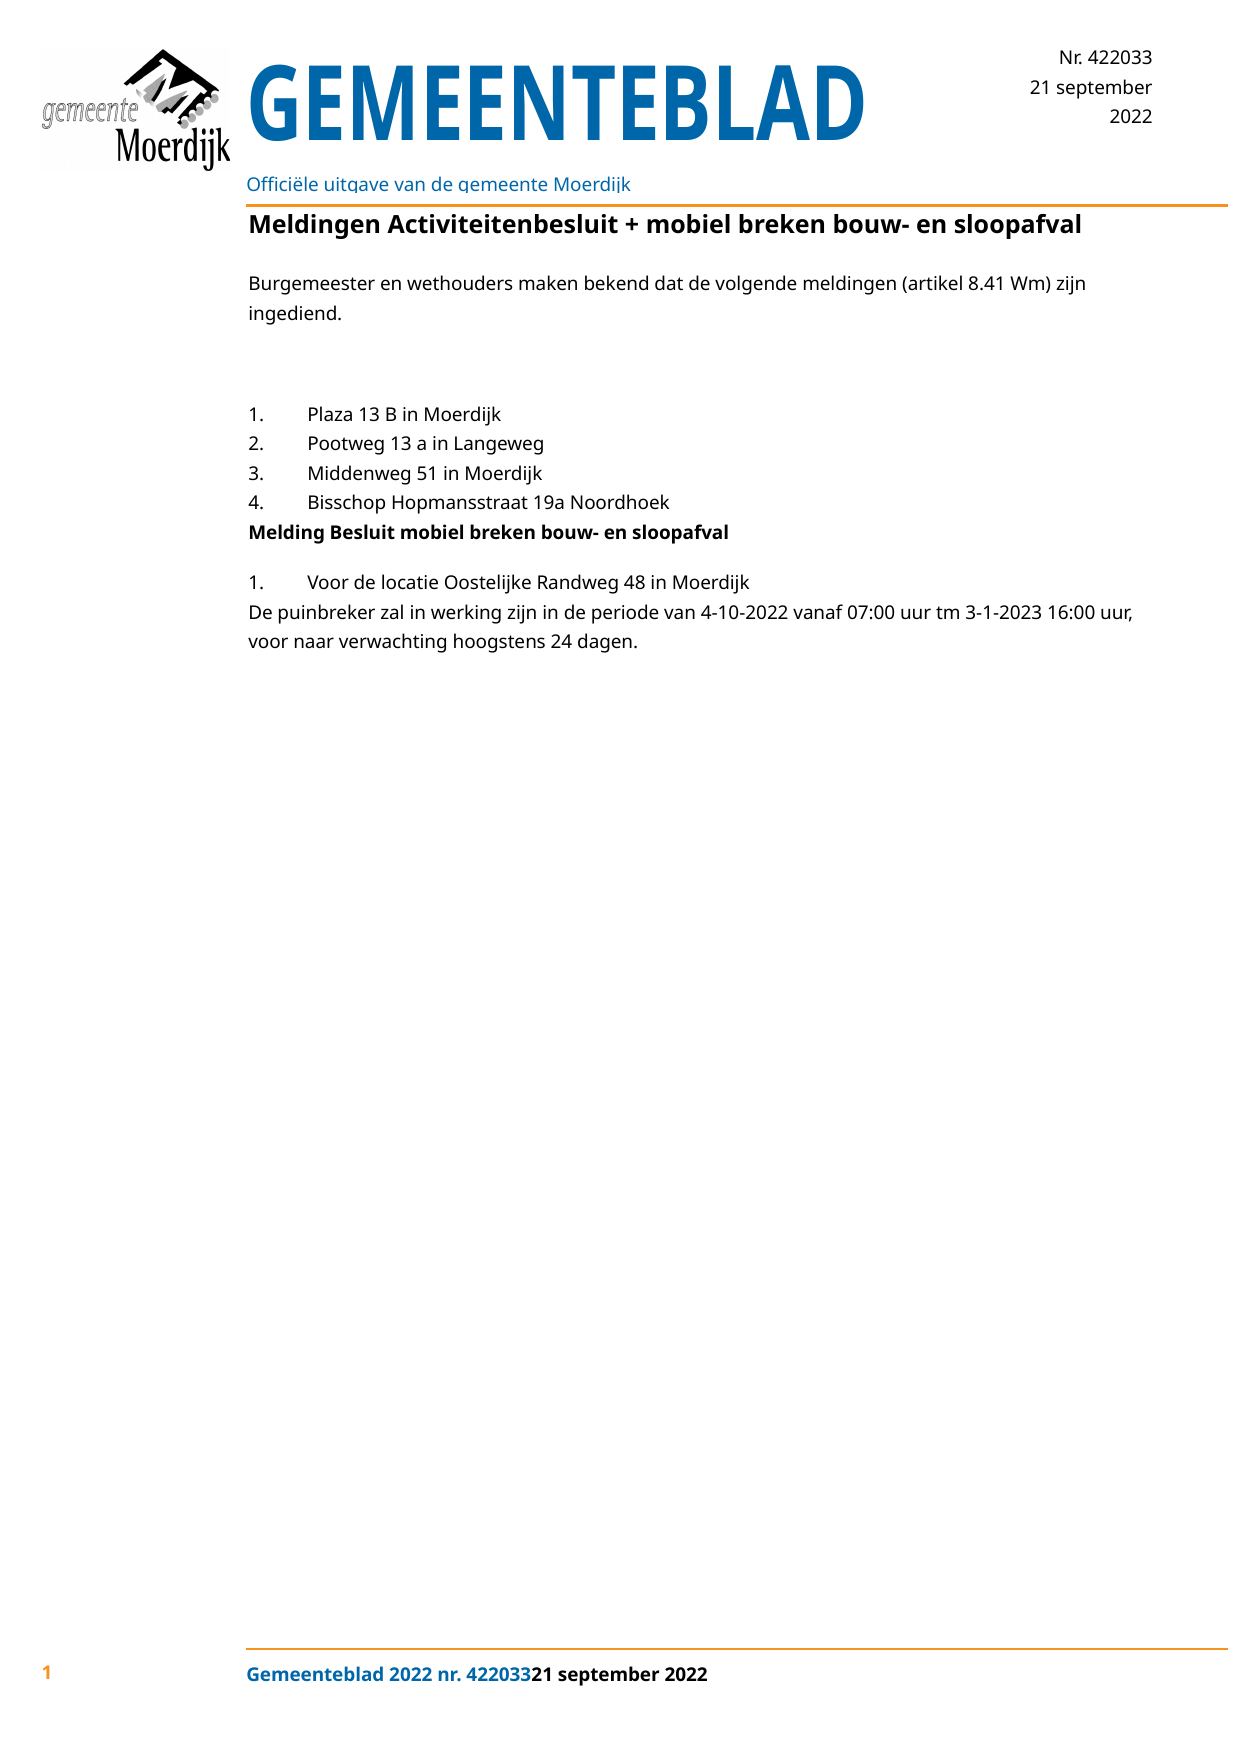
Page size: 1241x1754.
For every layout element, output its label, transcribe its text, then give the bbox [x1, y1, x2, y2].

list Voor de locatie Oostelijke Randweg 48 in Moerdijk [248, 569, 1152, 595]
list Pootweg 13 a in Langeweg [248, 430, 1152, 456]
list Bisschop Hopmansstraat 19a Noordhoek [248, 489, 1152, 515]
text De puinbreker zal in werking zijn in de periode van 4-10-2022 vanaf 07:00 uur tm 3-1-2023 16:00 uur, voor naar verwachting hoogstens 24 dagen. [248, 599, 1152, 654]
list Plaza 13 B in Moerdijk [248, 401, 1152, 426]
list Middenweg 51 in Moerdijk [248, 460, 1152, 486]
text Melding Besluit mobiel breken bouw- en sloopafval [248, 519, 1152, 545]
picture [41, 47, 231, 172]
text Burgemeester en wethouders maken bekend dat de volgende meldingen (artikel 8.41 Wm) zijn ingediend. [248, 270, 1152, 326]
text Meldingen Activiteitenbesluit + mobiel breken bouw- en sloopafval [248, 207, 1152, 241]
